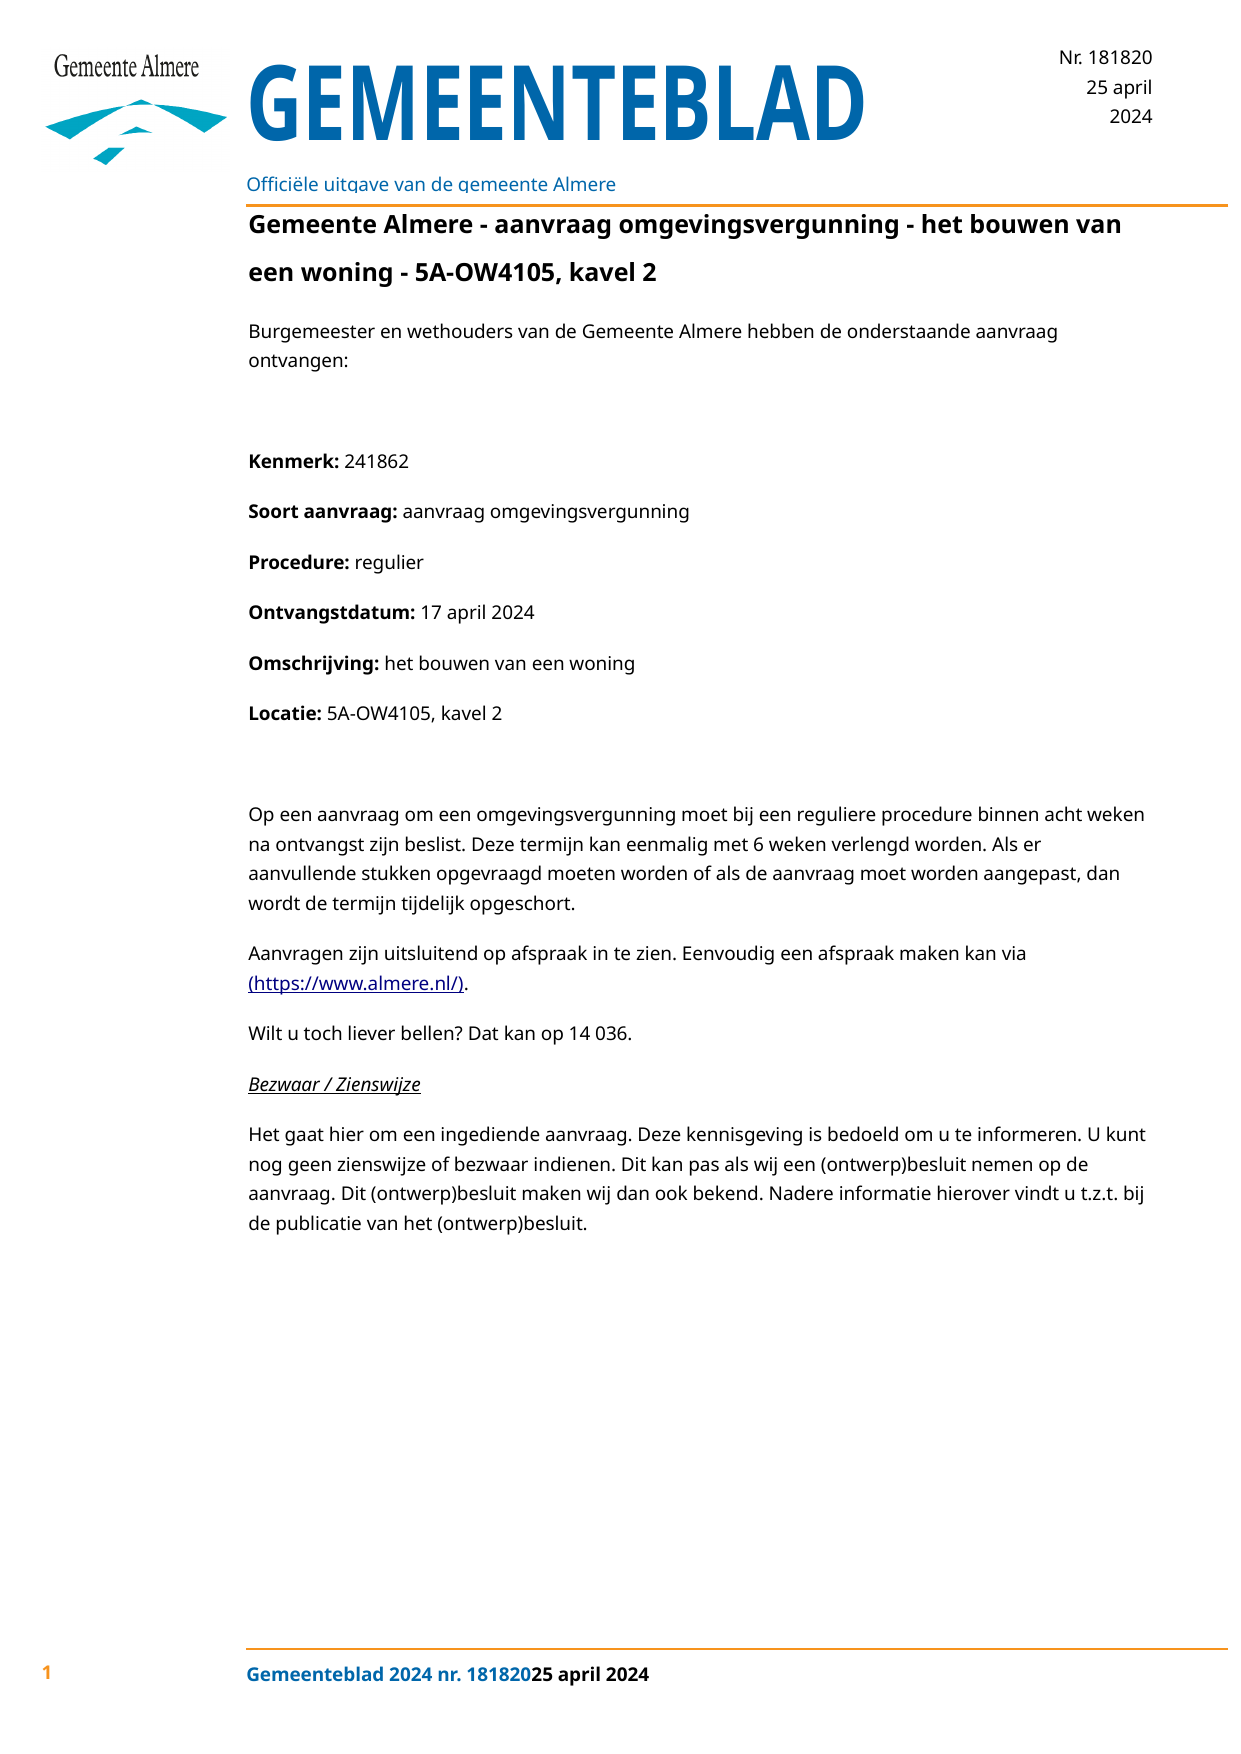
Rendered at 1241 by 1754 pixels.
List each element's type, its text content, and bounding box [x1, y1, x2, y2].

text Op een aanvraag om een omgevingsvergunning moet bij een reguliere procedure binnen acht weken na ontvangst zijn beslist. Deze termijn kan eenmalig met 6 weken verlengd worden. Als er aanvullende stukken opgevraagd moeten worden of als de aanvraag moet worden aangepast, dan wordt de termijn tijdelijk opgeschort. [248, 801, 1152, 916]
picture [41, 47, 231, 172]
text Procedure: regulier [248, 549, 1152, 575]
text Soort aanvraag: aanvraag omgevingsvergunning [248, 499, 1152, 524]
text Locatie: 5A-OW4105, kavel 2 [248, 700, 1152, 726]
text Omschrijving: het bouwen van een woning [248, 650, 1152, 676]
text Aanvragen zijn uitsluitend op afspraak in te zien. Eenvoudig een afspraak maken kan via (https://www.almere.nl/). [248, 940, 1152, 996]
text Kenmerk: 241862 [248, 448, 1152, 474]
text Bezwaar / Zienswijze [248, 1071, 1152, 1097]
text Het gaat hier om een ingediende aanvraag. Deze kennisgeving is bedoeld om u te informeren. U kunt nog geen zienswijze of bezwaar indienen. Dit kan pas als wij een (ontwerp)besluit nemen op de aanvraag. Dit (ontwerp)besluit maken wij dan ook bekend. Nadere informatie hierover vindt u t.z.t. bij de publicatie van het (ontwerp)besluit. [248, 1121, 1152, 1236]
text Burgemeester en wethouders van de Gemeente Almere hebben de onderstaande aanvraag ontvangen: [248, 318, 1152, 373]
text Gemeente Almere - aanvraag omgevingsvergunning - het bouwen van een woning - 5A-OW4105, kavel 2 [248, 207, 1152, 288]
text Wilt u toch liever bellen? Dat kan op 14 036. [248, 1020, 1152, 1046]
text Ontvangstdatum: 17 april 2024 [248, 599, 1152, 625]
